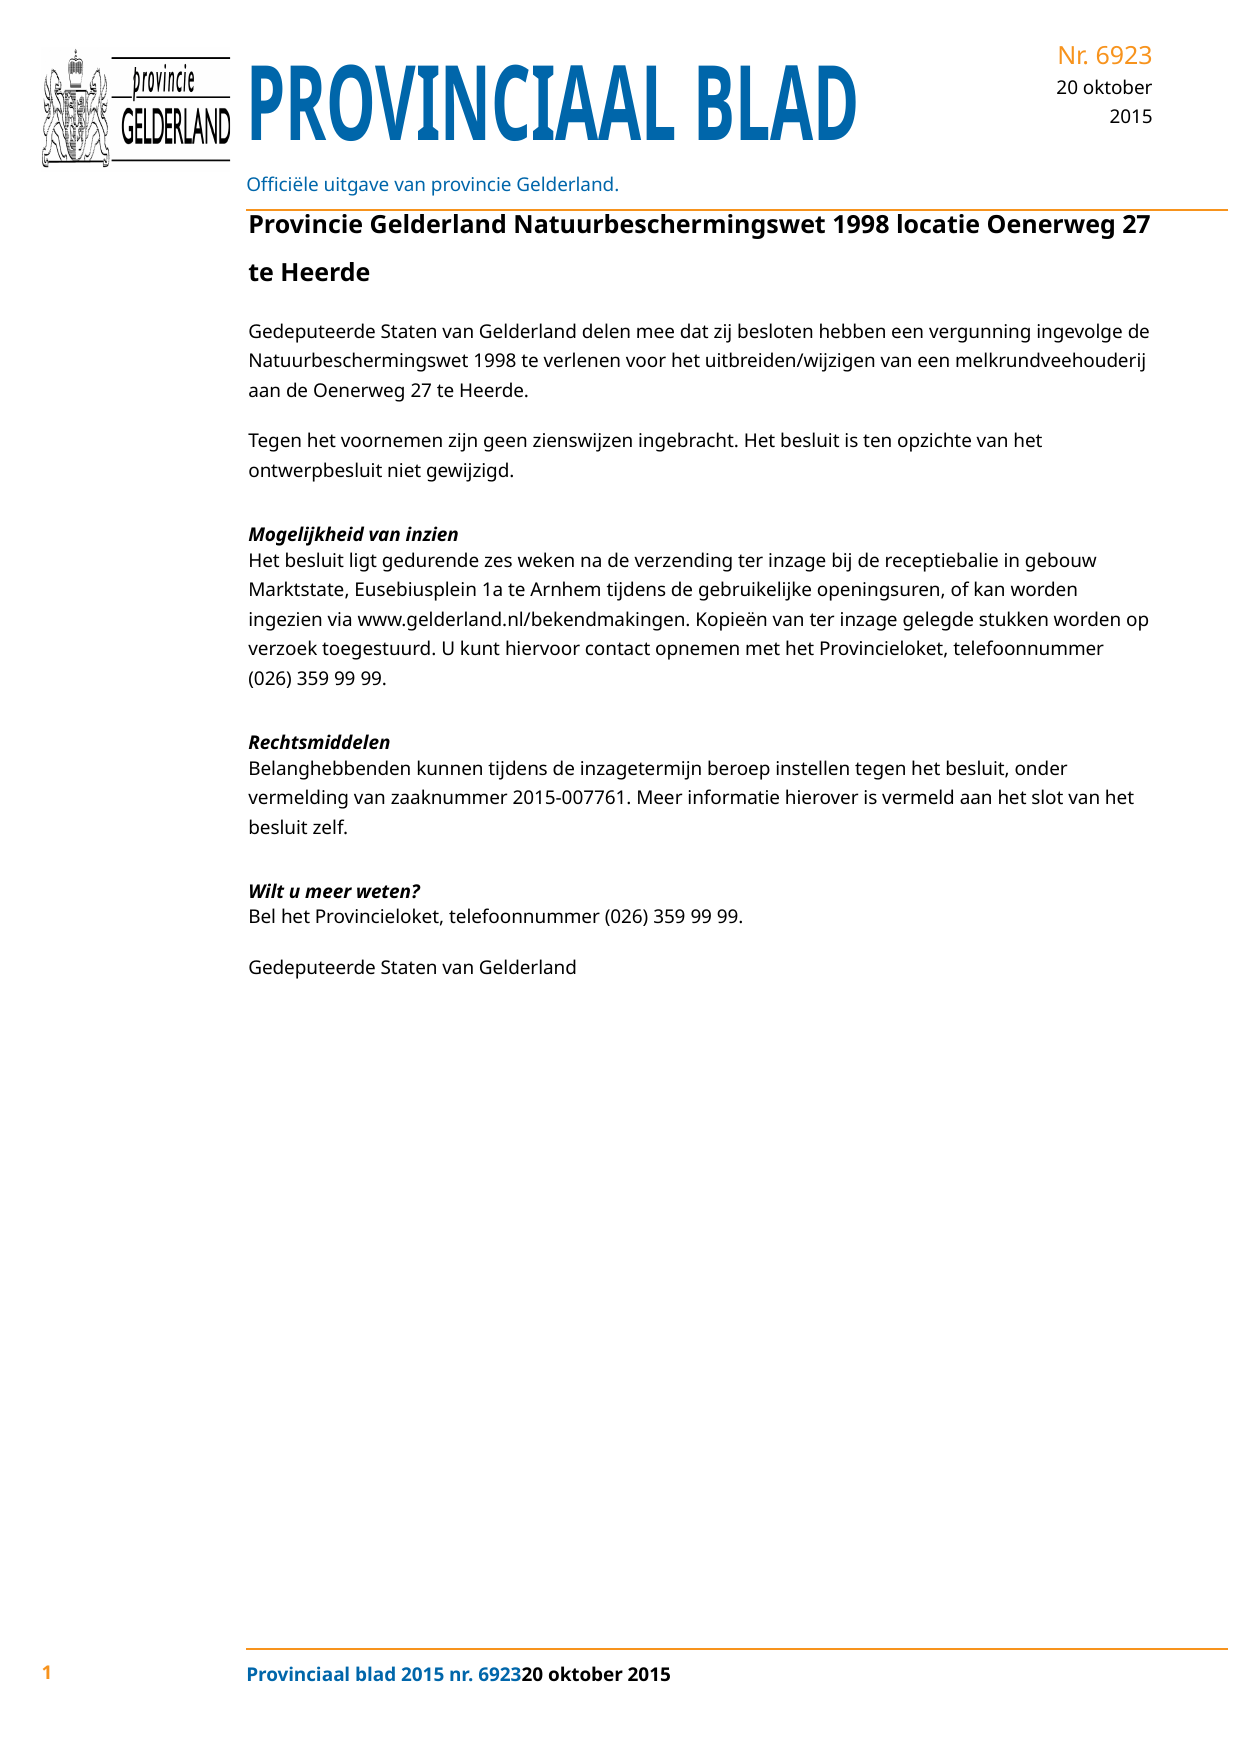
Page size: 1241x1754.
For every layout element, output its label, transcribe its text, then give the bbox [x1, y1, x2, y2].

text Belanghebbenden kunnen tijdens de inzagetermijn beroep instellen tegen het besluit, onder vermelding van zaaknummer 2015-007761. Meer informatie hierover is vermeld aan het slot van het besluit zelf. [248, 755, 1152, 840]
text Rechtsmiddelen [248, 729, 1152, 755]
text Gedeputeerde Staten van Gelderland delen mee dat zij besloten hebben een vergunning ingevolge de Natuurbeschermingswet 1998 te verlenen voor het uitbreiden/wijzigen van een melkrundveehouderij aan de Oenerweg 27 te Heerde. [248, 318, 1152, 403]
text Het besluit ligt gedurende zes weken na de verzending ter inzage bij de receptiebalie in gebouw Marktstate, Eusebiusplein 1a te Arnhem tijdens de gebruikelijke openingsuren, of kan worden ingezien via www.gelderland.nl/bekendmakingen. Kopieën van ter inzage gelegde stukken worden op verzoek toegestuurd. U kunt hiervoor contact opnemen met het Provincieloket, telefoonnummer (026) 359 99 99. [248, 547, 1152, 691]
text Mogelijkheid van inzien [248, 521, 1152, 547]
text Tegen het voornemen zijn geen zienswijzen ingebracht. Het besluit is ten opzichte van het ontwerpbesluit niet gewijzigd. [248, 427, 1152, 483]
text Bel het Provincieloket, telefoonnummer (026) 359 99 99. [248, 904, 1152, 929]
picture [41, 47, 231, 172]
text Gedeputeerde Staten van Gelderland [248, 954, 1152, 980]
text Wilt u meer weten? [248, 878, 1152, 904]
text Provincie Gelderland Natuurbeschermingswet 1998 locatie Oenerweg 27 te Heerde [248, 211, 1152, 288]
